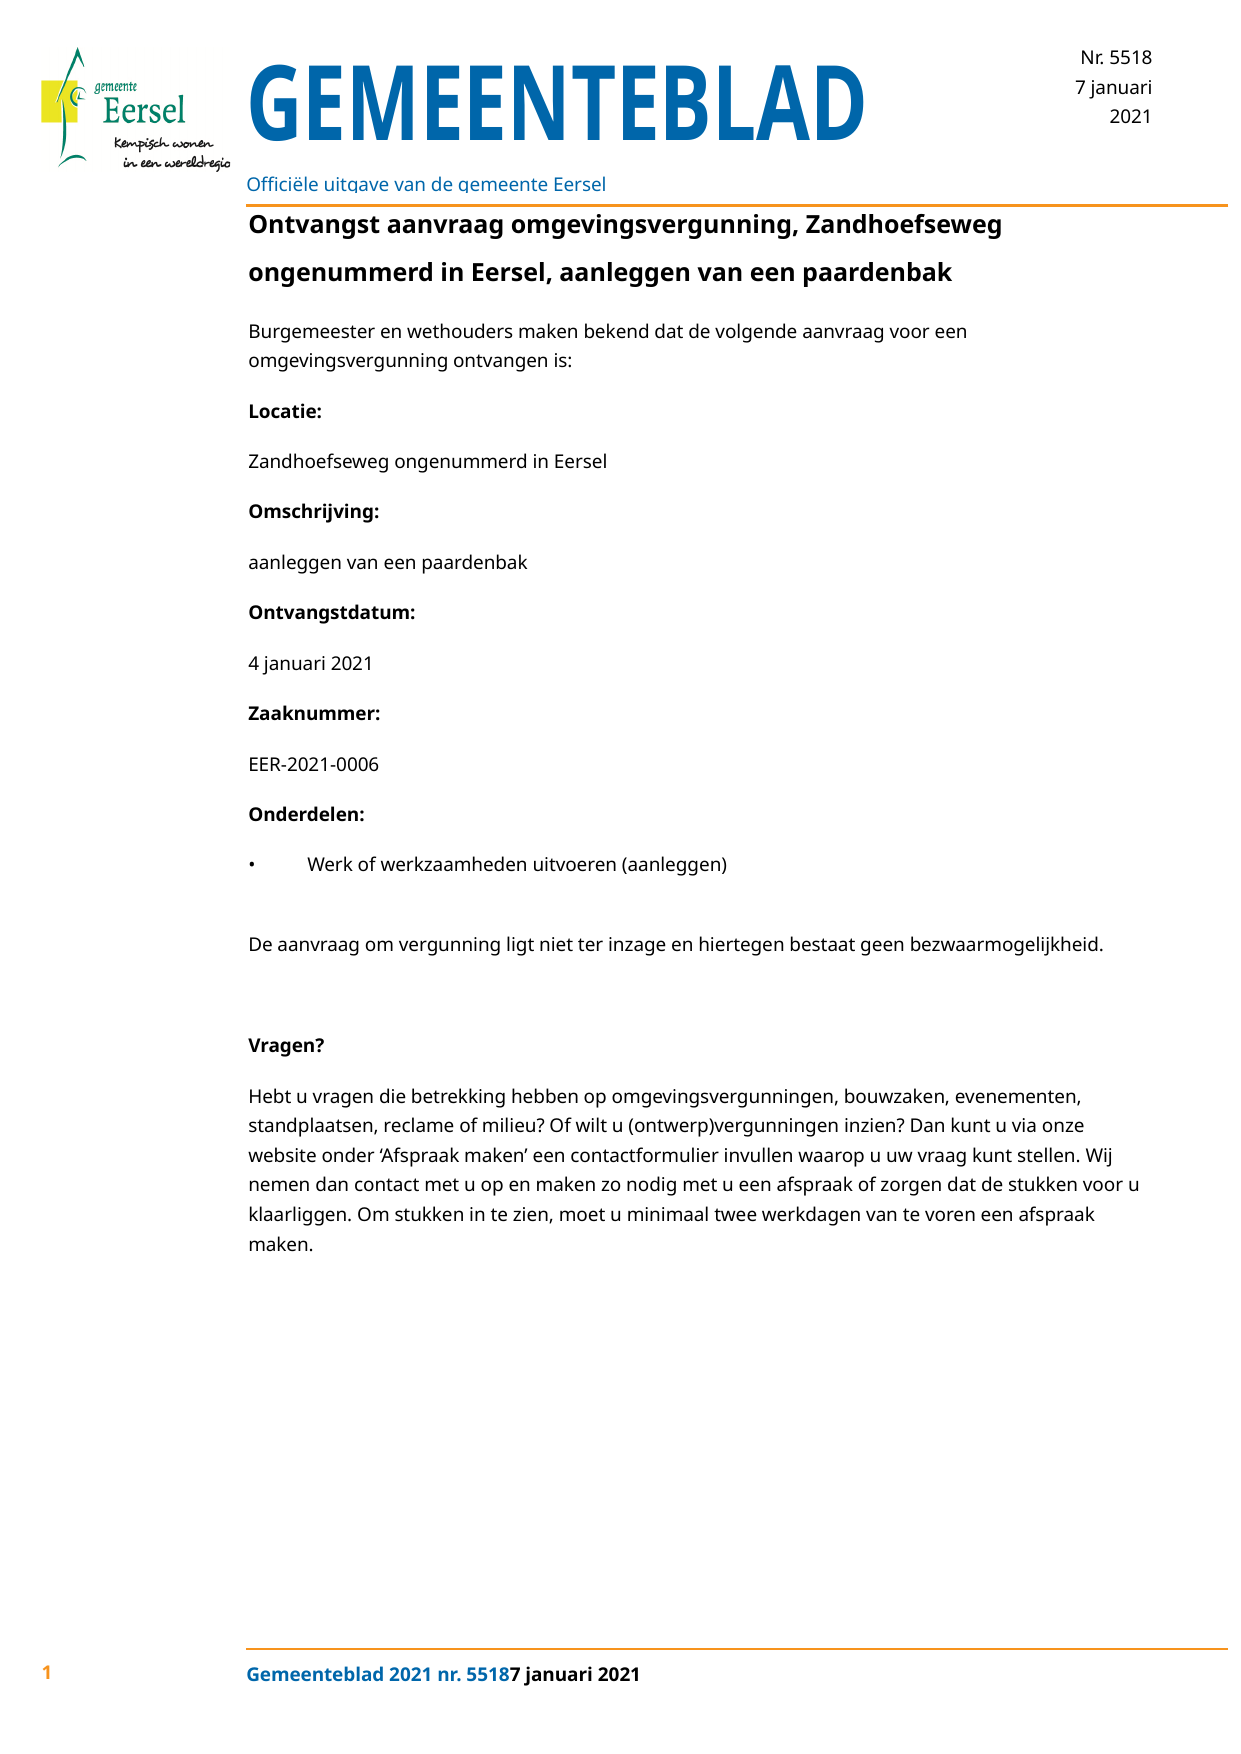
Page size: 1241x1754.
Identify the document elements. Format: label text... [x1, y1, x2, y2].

text aanleggen van een paardenbak [248, 549, 1152, 575]
text Onderdelen: [248, 801, 1152, 827]
text Ontvangstdatum: [248, 599, 1152, 625]
picture [41, 47, 231, 172]
text 4 januari 2021 [248, 650, 1152, 676]
text Zandhoefseweg ongenummerd in Eersel [248, 448, 1152, 474]
text Omschrijving: [248, 499, 1152, 524]
text Locatie: [248, 398, 1152, 424]
text Ontvangst aanvraag omgevingsvergunning, Zandhoefseweg ongenummerd in Eersel, aanleggen van een paardenbak [248, 207, 1152, 288]
text De aanvraag om vergunning ligt niet ter inzage en hiertegen bestaat geen bezwaarmogelijkheid. [248, 932, 1152, 957]
text Zaaknummer: [248, 700, 1152, 726]
text EER-2021-0006 [248, 751, 1152, 777]
text Burgemeester en wethouders maken bekend dat de volgende aanvraag voor een omgevingsvergunning ontvangen is: [248, 318, 1152, 373]
text Vragen? [248, 1032, 1152, 1058]
list Werk of werkzaamheden uitvoeren (aanleggen) [248, 852, 1152, 877]
text Hebt u vragen die betrekking hebben op omgevingsvergunningen, bouwzaken, evenementen, standplaatsen, reclame of milieu? Of wilt u (ontwerp)vergunningen inzien? Dan kunt u via onze website onder ‘Afspraak maken’ een contactformulier invullen waarop u uw vraag kunt stellen. Wij nemen dan contact met u op en maken zo nodig met u een afspraak of zorgen dat de stukken voor u klaarliggen. Om stukken in te zien, moet u minimaal twee werkdagen van te voren een afspraak maken. [248, 1083, 1152, 1257]
